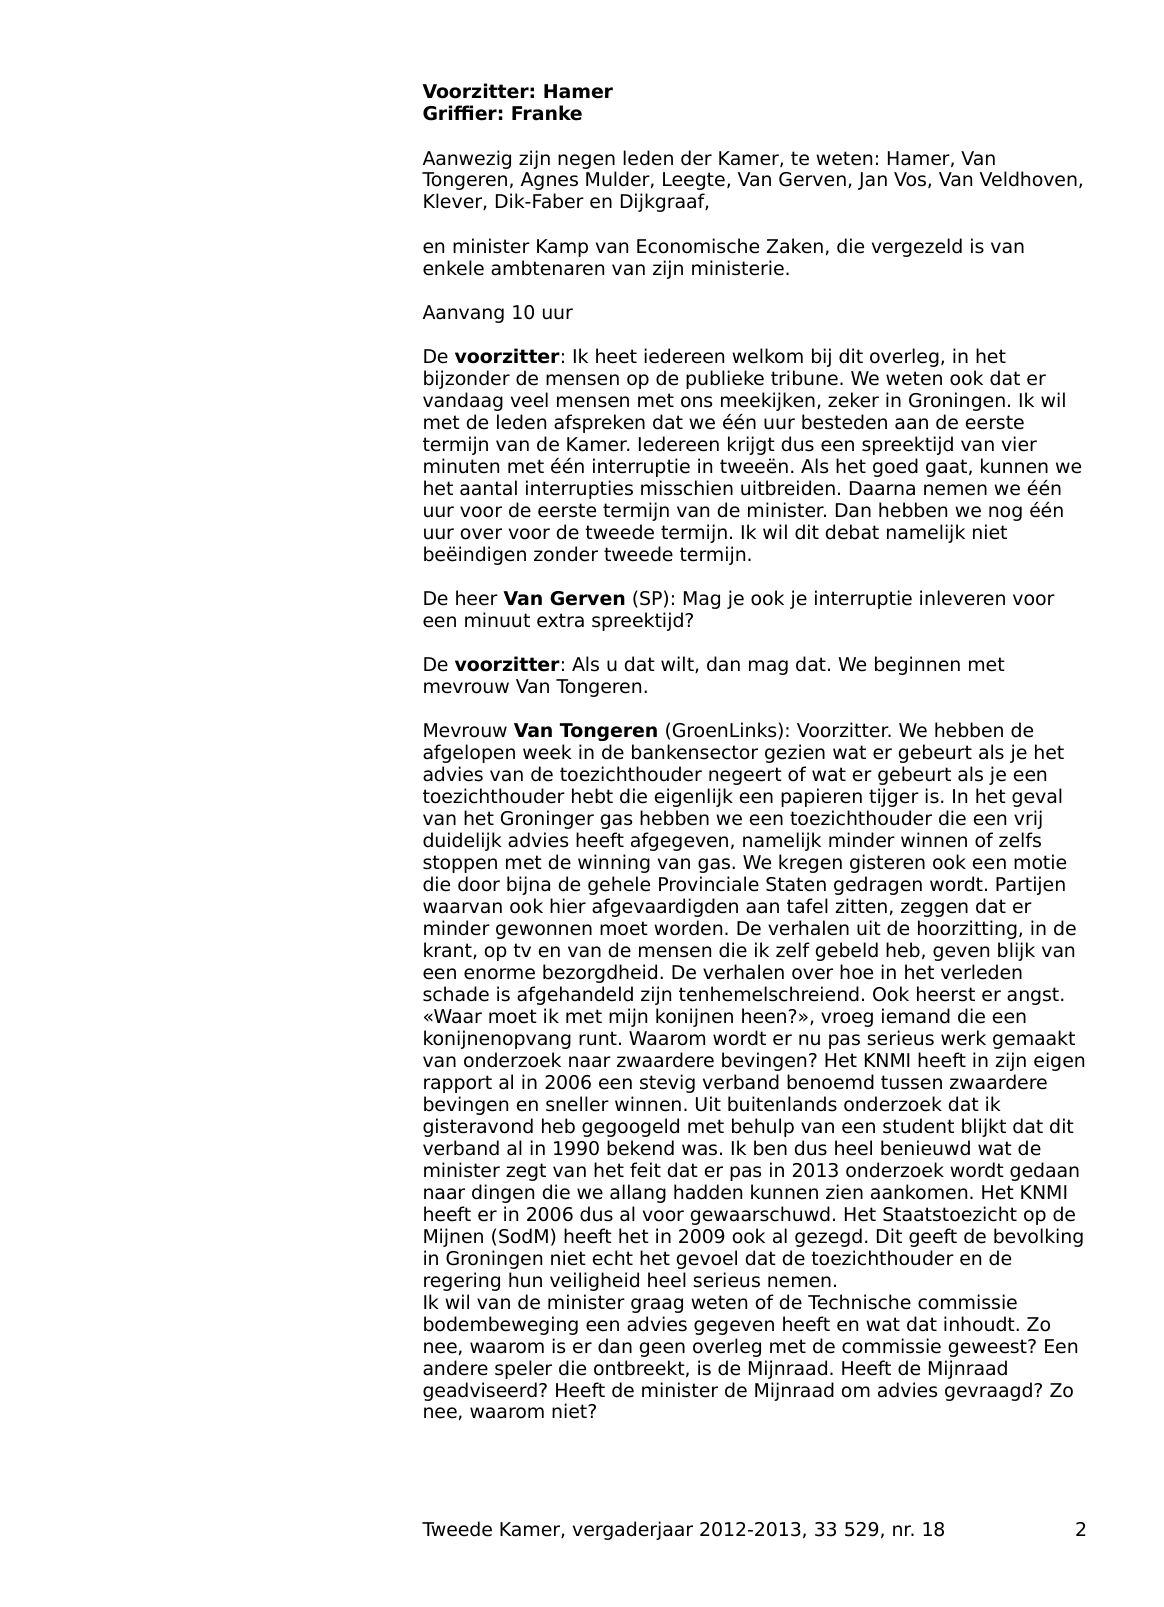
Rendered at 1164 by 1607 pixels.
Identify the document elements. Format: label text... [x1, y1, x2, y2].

text Mevrouw Van Tongeren (GroenLinks): Voorzitter. We hebben de afgelopen week in de bankensector gezien wat er gebeurt als je het advies van de toezichthouder negeert of wat er gebeurt als je een toezichthouder hebt die eigenlijk een papieren tijger is. In het geval van het Groninger gas hebben we een toezichthouder die een vrij duidelijk advies heeft afgegeven, namelijk minder winnen of zelfs stoppen met de winning van gas. We kregen gisteren ook een motie die door bijna de gehele Provinciale Staten gedragen wordt. Partijen waarvan ook hier afgevaardigden aan tafel zitten, zeggen dat er minder gewonnen moet worden. De verhalen uit de hoorzitting, in de krant, op tv en van de mensen die ik zelf gebeld heb, geven blijk van een enorme bezorgdheid. De verhalen over hoe in het verleden schade is afgehandeld zijn tenhemelschreiend. Ook heerst er angst. «Waar moet ik met mijn konijnen heen?», vroeg iemand die een konijnenopvang runt. Waarom wordt er nu pas serieus werk gemaakt van onderzoek naar zwaardere bevingen? Het KNMI heeft in zijn eigen rapport al in 2006 een stevig verband benoemd tussen zwaardere bevingen en sneller winnen. Uit buitenlands onderzoek dat ik gisteravond heb gegoogeld met behulp van een student blijkt dat dit verband al in 1990 bekend was. Ik ben dus heel benieuwd wat de minister zegt van het feit dat er pas in 2013 onderzoek wordt gedaan naar dingen die we allang hadden kunnen zien aankomen. Het KNMI heeft er in 2006 dus al voor gewaarschuwd. Het Staatstoezicht op de Mijnen (SodM) heeft het in 2009 ook al gezegd. Dit geeft de bevolking in Groningen niet echt het gevoel dat de toezichthouder en de regering hun veiligheid heel serieus nemen. [422, 720, 1087, 1292]
text Voorzitter: Hamer [422, 81, 1087, 103]
text Aanvang 10 uur [422, 302, 1087, 324]
text Griffier: Franke [422, 103, 1087, 125]
text De voorzitter: Ik heet iedereen welkom bij dit overleg, in het bijzonder de mensen op de publieke tribune. We weten ook dat er vandaag veel mensen met ons meekijken, zeker in Groningen. Ik wil met de leden afspreken dat we één uur besteden aan de eerste termijn van de Kamer. Iedereen krijgt dus een spreektijd van vier minuten met één interruptie in tweeën. Als het goed gaat, kunnen we het aantal interrupties misschien uitbreiden. Daarna nemen we één uur voor de eerste termijn van de minister. Dan hebben we nog één uur over voor de tweede termijn. Ik wil dit debat namelijk niet beëindigen zonder tweede termijn. [422, 346, 1087, 566]
text Aanwezig zijn negen leden der Kamer, te weten: Hamer, Van Tongeren, Agnes Mulder, Leegte, Van Gerven, Jan Vos, Van Veldhoven, Klever, Dik-Faber en Dijkgraaf, [422, 147, 1087, 213]
text Ik wil van de minister graag weten of de Technische commissie bodembeweging een advies gegeven heeft en wat dat inhoudt. Zo nee, waarom is er dan geen overleg met de commissie geweest? Een andere speler die ontbreekt, is de Mijnraad. Heeft de Mijnraad geadviseerd? Heeft de minister de Mijnraad om advies gevraagd? Zo nee, waarom niet? [422, 1292, 1087, 1423]
text De heer Van Gerven (SP): Mag je ook je interruptie inleveren voor een minuut extra spreektijd? [422, 588, 1087, 632]
text en minister Kamp van Economische Zaken, die vergezeld is van enkele ambtenaren van zijn ministerie. [422, 236, 1087, 279]
text De voorzitter: Als u dat wilt, dan mag dat. We beginnen met mevrouw Van Tongeren. [422, 654, 1087, 698]
